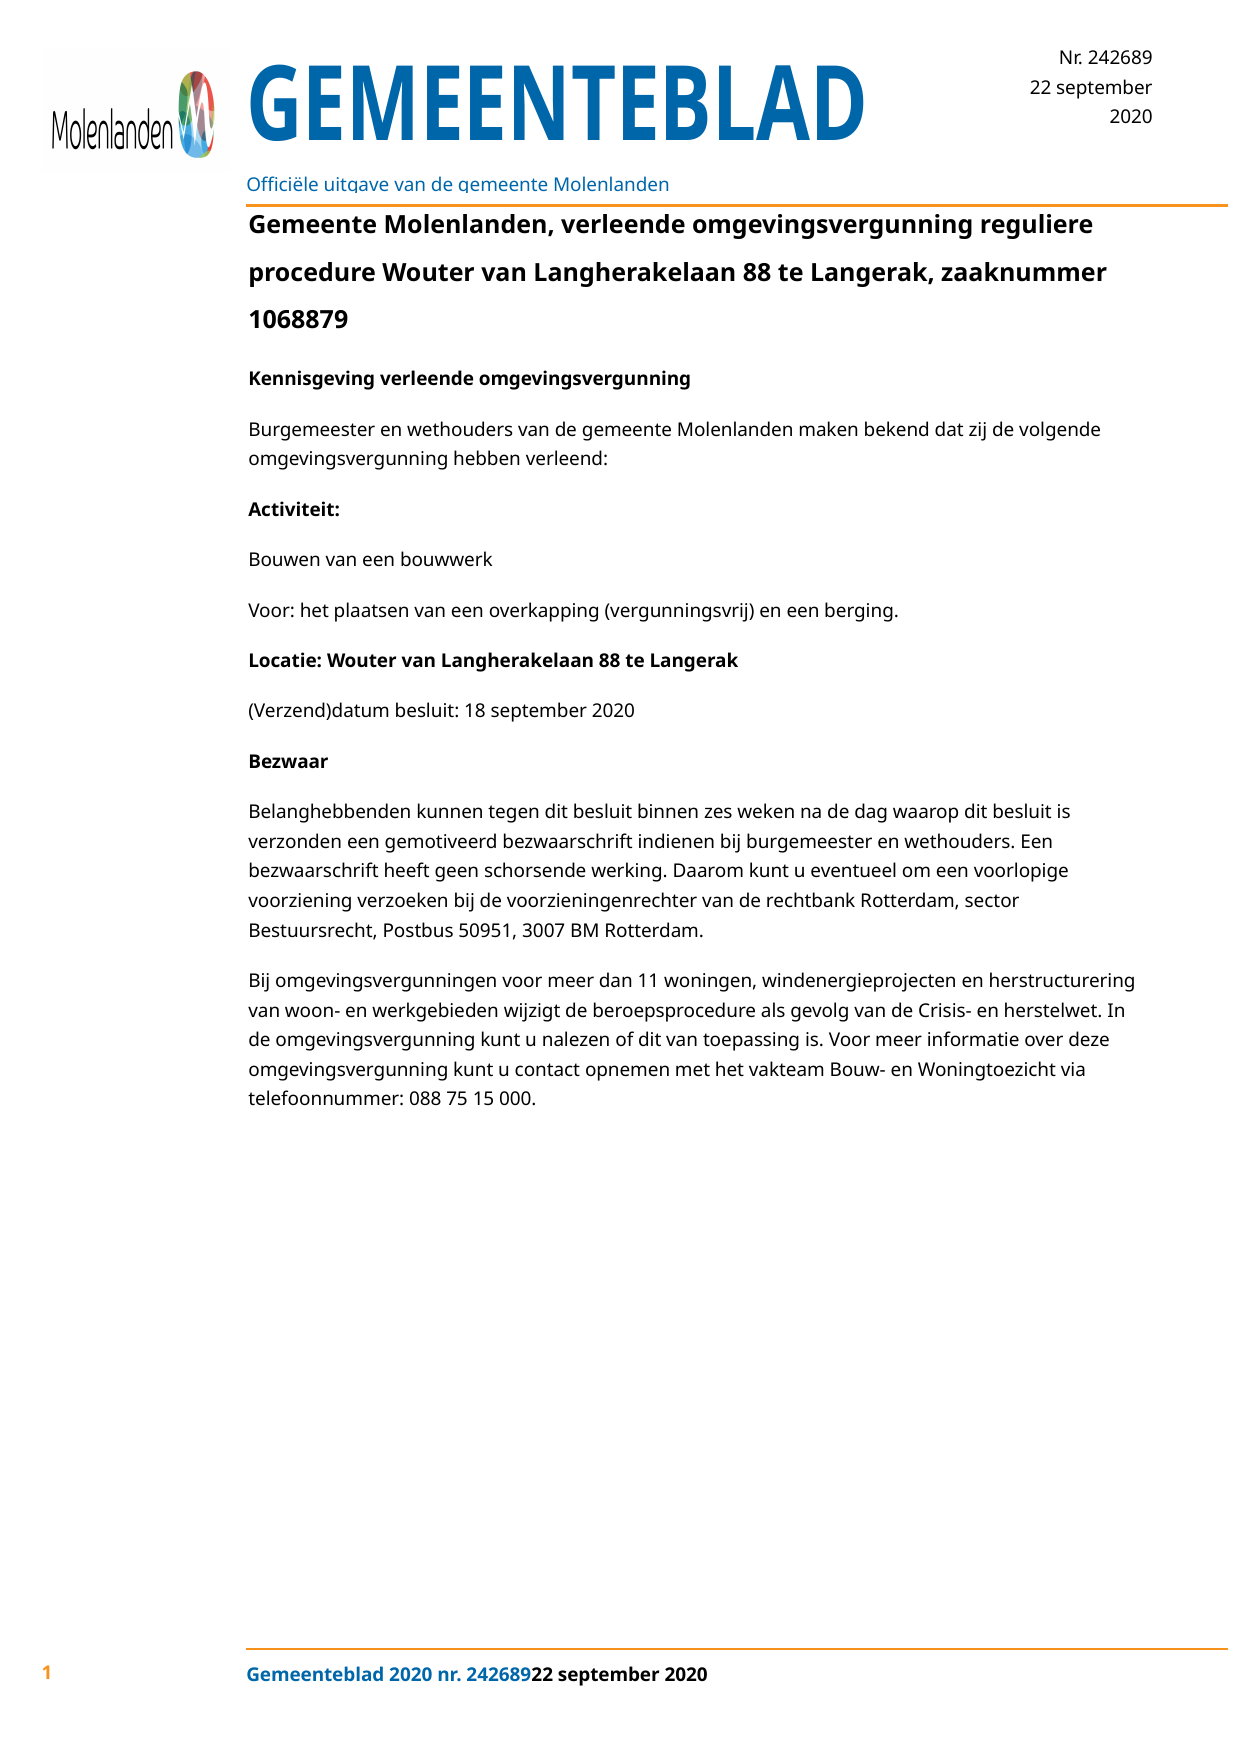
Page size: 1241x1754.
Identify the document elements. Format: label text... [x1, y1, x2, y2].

picture [41, 47, 231, 172]
text Locatie: Wouter van Langherakelaan 88 te Langerak [248, 647, 1152, 673]
text Belanghebbenden kunnen tegen dit besluit binnen zes weken na de dag waarop dit besluit is verzonden een gemotiveerd bezwaarschrift indienen bij burgemeester en wethouders. Een bezwaarschrift heeft geen schorsende werking. Daarom kunt u eventueel om een voorlopige voorziening verzoeken bij de voorzieningenrechter van de rechtbank Rotterdam, sector Bestuursrecht, Postbus 50951, 3007 BM Rotterdam. [248, 798, 1152, 942]
text Kennisgeving verleende omgevingsvergunning [248, 366, 1152, 391]
text Bouwen van een bouwwerk [248, 546, 1152, 572]
text Bij omgevingsvergunningen voor meer dan 11 woningen, windenergieprojecten en herstructurering van woon- en werkgebieden wijzigt de beroepsprocedure als gevolg van de Crisis- en herstelwet. In de omgevingsvergunning kunt u nalezen of dit van toepassing is. Voor meer informatie over deze omgevingsvergunning kunt u contact opnemen met het vakteam Bouw- en Woningtoezicht via telefoonnummer: 088 75 15 000. [248, 967, 1152, 1111]
text Gemeente Molenlanden, verleende omgevingsvergunning reguliere procedure Wouter van Langherakelaan 88 te Langerak, zaaknummer 1068879 [248, 207, 1152, 336]
text (Verzend)datum besluit: 18 september 2020 [248, 698, 1152, 723]
text Bezwaar [248, 748, 1152, 774]
text Activiteit: [248, 496, 1152, 522]
text Voor: het plaatsen van een overkapping (vergunningsvrij) en een berging. [248, 597, 1152, 622]
text Burgemeester en wethouders van de gemeente Molenlanden maken bekend dat zij de volgende omgevingsvergunning hebben verleend: [248, 416, 1152, 471]
